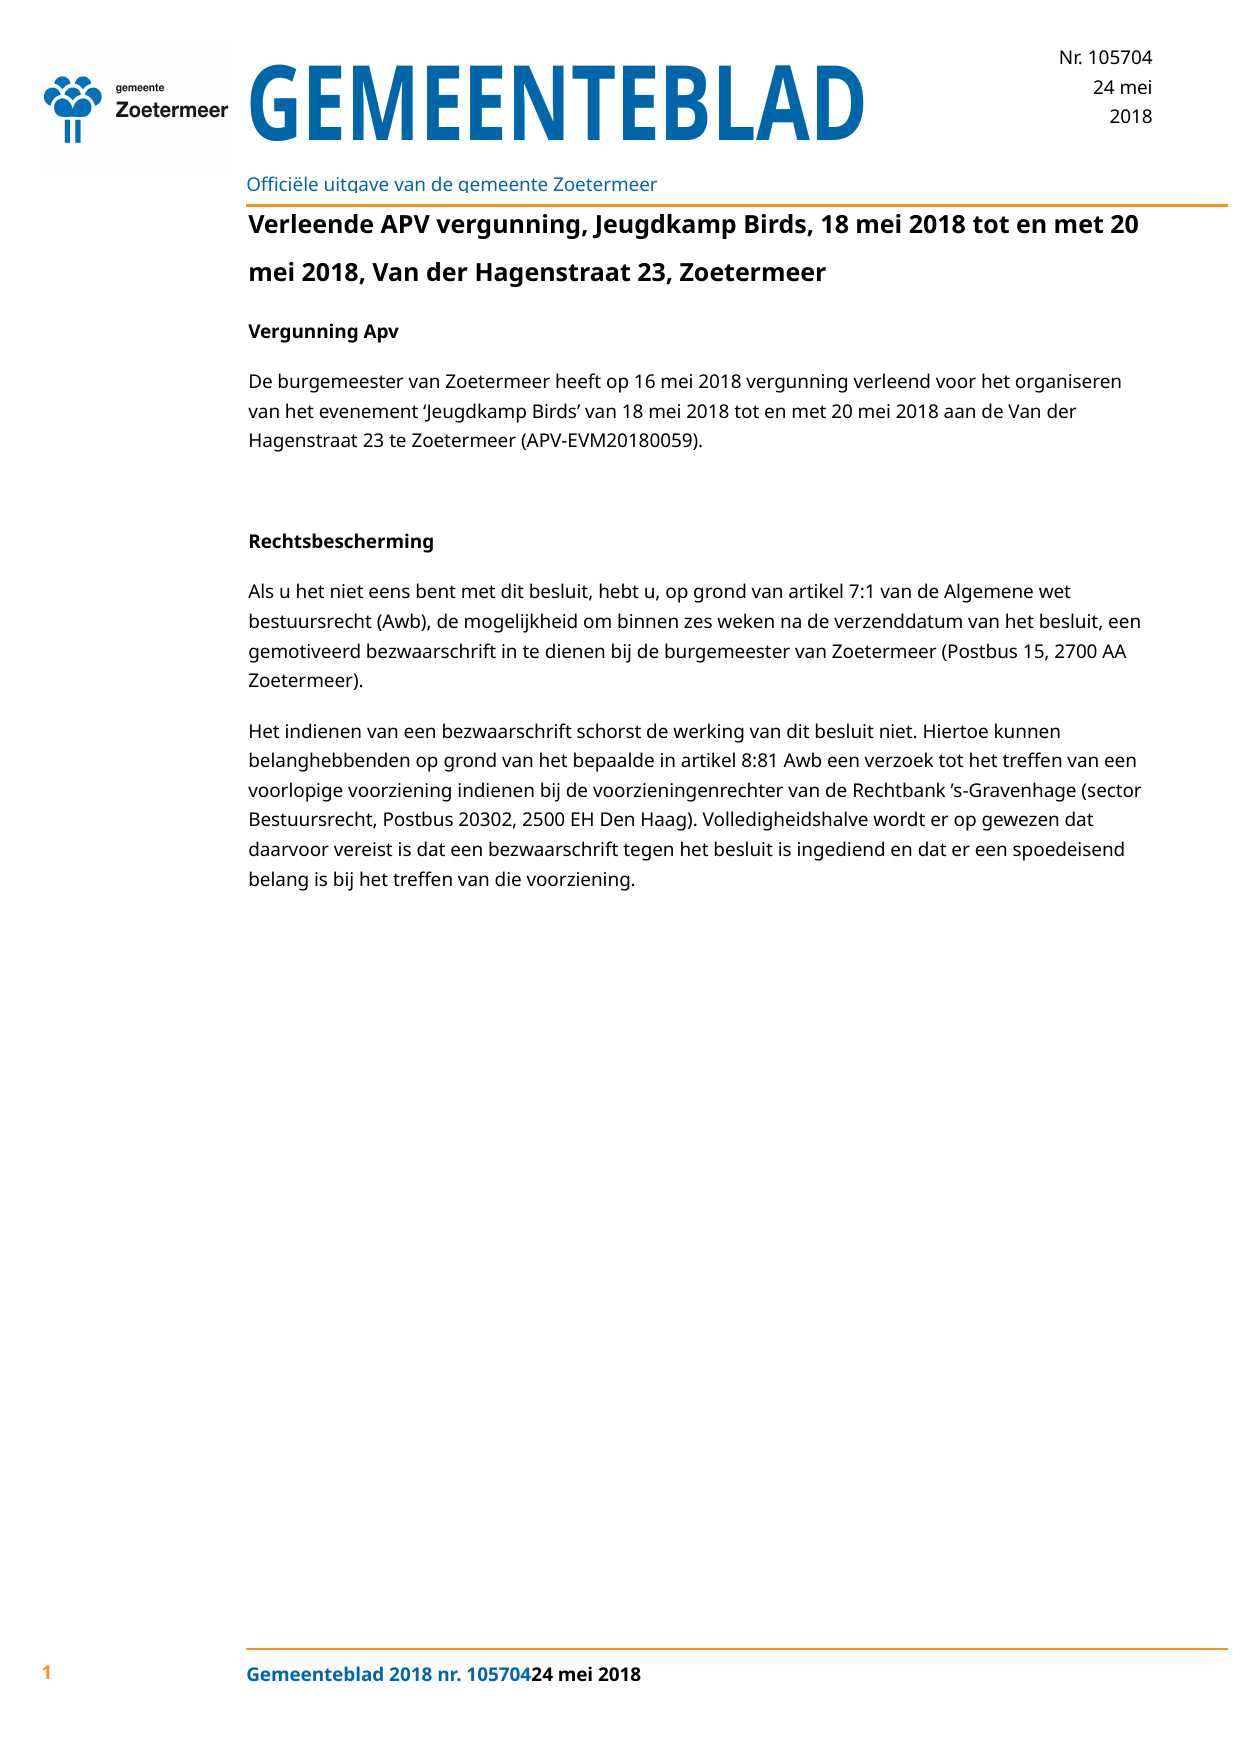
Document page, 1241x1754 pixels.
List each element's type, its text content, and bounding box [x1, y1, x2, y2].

text De burgemeester van Zoetermeer heeft op 16 mei 2018 vergunning verleend voor het organiseren van het evenement ‘Jeugdkamp Birds’ van 18 mei 2018 tot en met 20 mei 2018 aan de Van der Hagenstraat 23 te Zoetermeer (APV-EVM20180059). [248, 368, 1152, 453]
picture [41, 47, 231, 172]
text Rechtsbescherming [248, 528, 1152, 554]
text Vergunning Apv [248, 318, 1152, 344]
text Verleende APV vergunning, Jeugdkamp Birds, 18 mei 2018 tot en met 20 mei 2018, Van der Hagenstraat 23, Zoetermeer [248, 207, 1152, 288]
text Als u het niet eens bent met dit besluit, hebt u, op grond van artikel 7:1 van de Algemene wet bestuursrecht (Awb), de mogelijkheid om binnen zes weken na de verzenddatum van het besluit, een gemotiveerd bezwaarschrift in te dienen bij de burgemeester van Zoetermeer (Postbus 15, 2700 AA Zoetermeer). [248, 579, 1152, 693]
text Het indienen van een bezwaarschrift schorst de werking van dit besluit niet. Hiertoe kunnen belanghebbenden op grond van het bepaalde in artikel 8:81 Awb een verzoek tot het treffen van een voorlopige voorziening indienen bij de voorzieningenrechter van de Rechtbank ’s-Gravenhage (sector Bestuursrecht, Postbus 20302, 2500 EH Den Haag). Volledigheidshalve wordt er op gewezen dat daarvoor vereist is dat een bezwaarschrift tegen het besluit is ingediend en dat er een spoedeisend belang is bij het treffen van die voorziening. [248, 718, 1152, 892]
